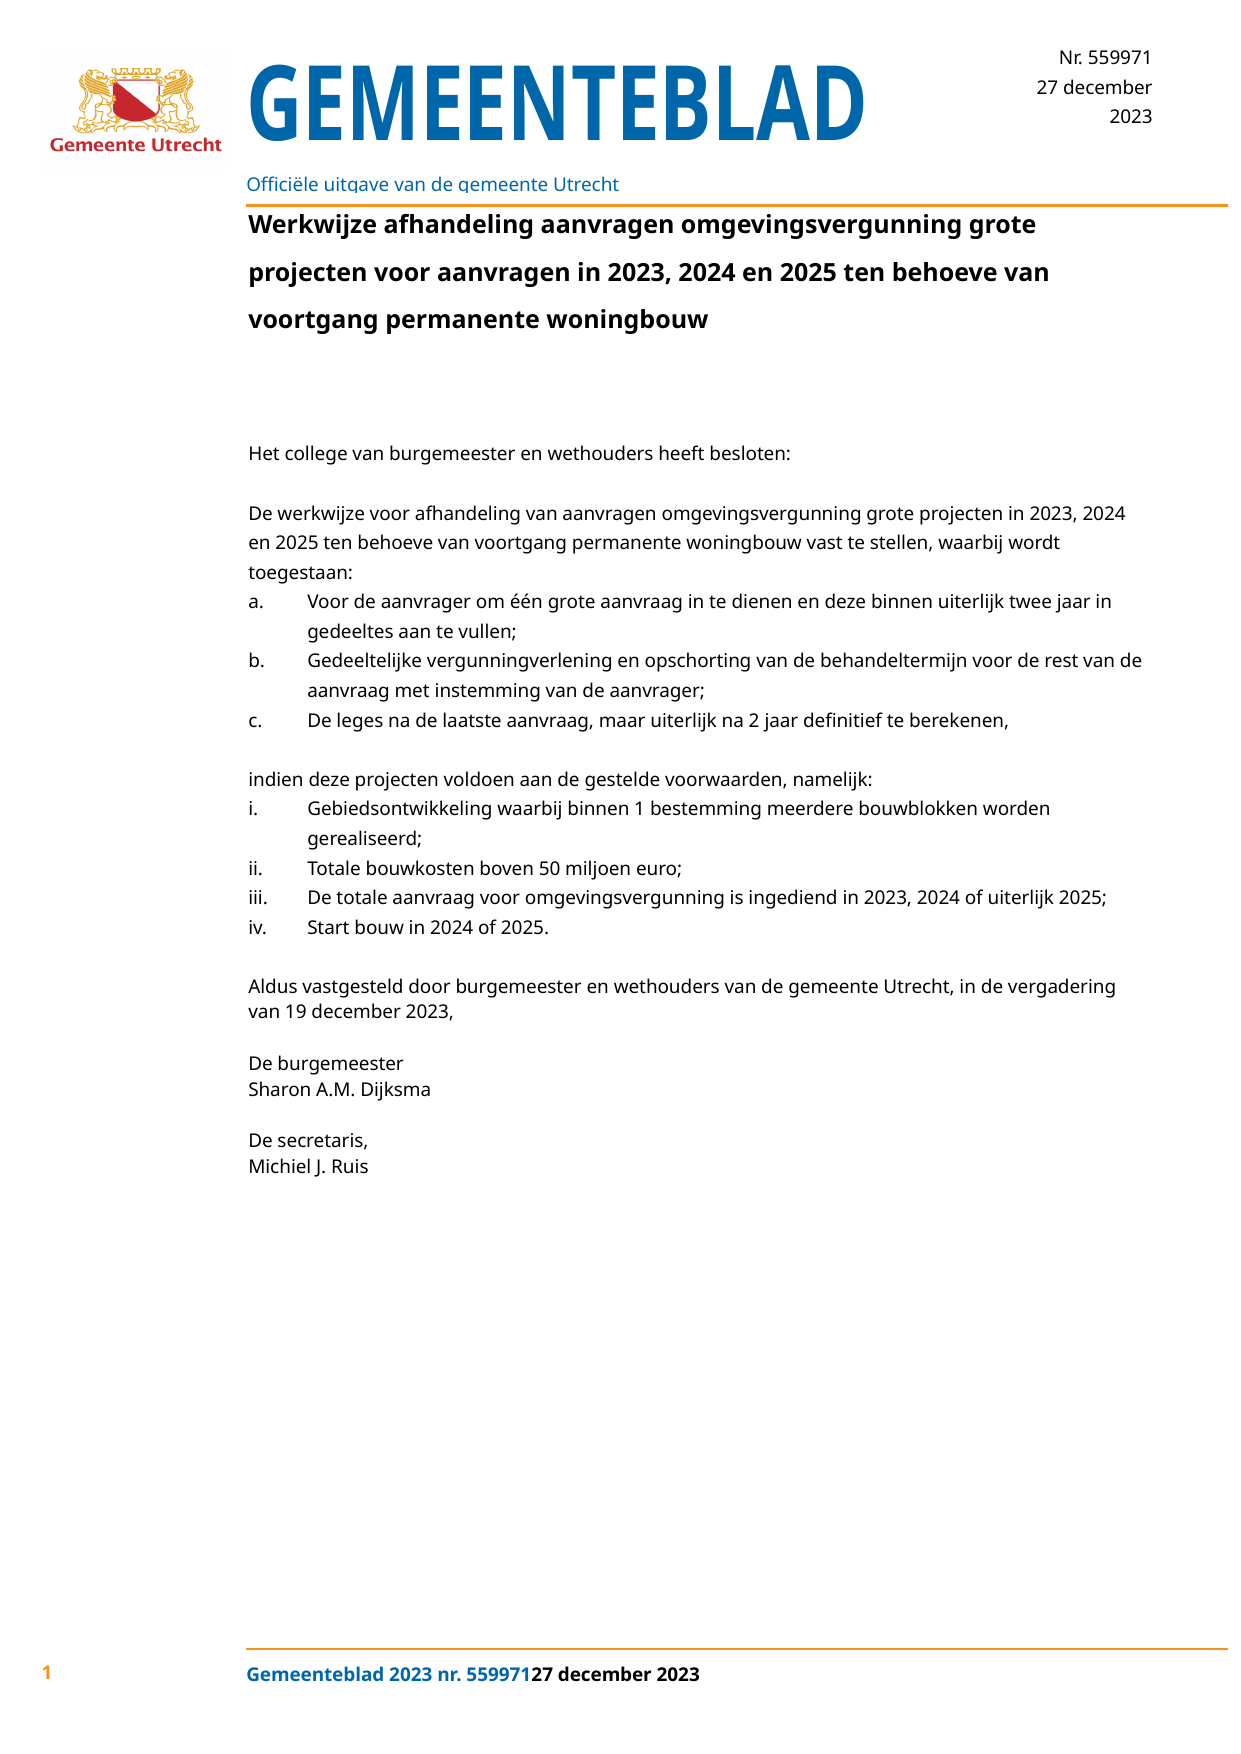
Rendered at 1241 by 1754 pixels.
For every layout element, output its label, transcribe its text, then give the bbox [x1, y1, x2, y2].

list De leges na de laatste aanvraag, maar uiterlijk na 2 jaar definitief te berekenen, [248, 707, 1152, 732]
text De burgemeester [248, 1050, 1152, 1076]
list Totale bouwkosten boven 50 miljoen euro; [248, 855, 1152, 880]
list Start bouw in 2024 of 2025. [248, 914, 1152, 939]
text De secretaris, [248, 1127, 1152, 1153]
list De totale aanvraag voor omgevingsvergunning is ingediend in 2023, 2024 of uiterlijk 2025; [248, 884, 1152, 910]
list Gebiedsontwikkeling waarbij binnen 1 bestemming meerdere bouwblokken worden gerealiseerd; [248, 796, 1152, 851]
picture [41, 47, 231, 172]
list Gedeeltelijke vergunningverlening en opschorting van de behandeltermijn voor de rest van de aanvraag met instemming van de aanvrager; [248, 648, 1152, 703]
text Sharon A.M. Dijksma [248, 1076, 1152, 1102]
text indien deze projecten voldoen aan de gestelde voorwaarden, namelijk: [248, 766, 1152, 792]
text De werkwijze voor afhandeling van aanvragen omgevingsvergunning grote projecten in 2023, 2024 en 2025 ten behoeve van voortgang permanente woningbouw vast te stellen, waarbij wordt toegestaan: [248, 500, 1152, 584]
text Het college van burgemeester en wethouders heeft besloten: [248, 441, 1152, 466]
text Michiel J. Ruis [248, 1153, 1152, 1179]
list Voor de aanvrager om één grote aanvraag in te dienen en deze binnen uiterlijk twee jaar in gedeeltes aan te vullen; [248, 588, 1152, 644]
text Werkwijze afhandeling aanvragen omgevingsvergunning grote projecten voor aanvragen in 2023, 2024 en 2025 ten behoeve van voortgang permanente woningbouw [248, 207, 1152, 336]
text Aldus vastgesteld door burgemeester en wethouders van de gemeente Utrecht, in de vergadering van 19 december 2023, [248, 973, 1152, 1024]
